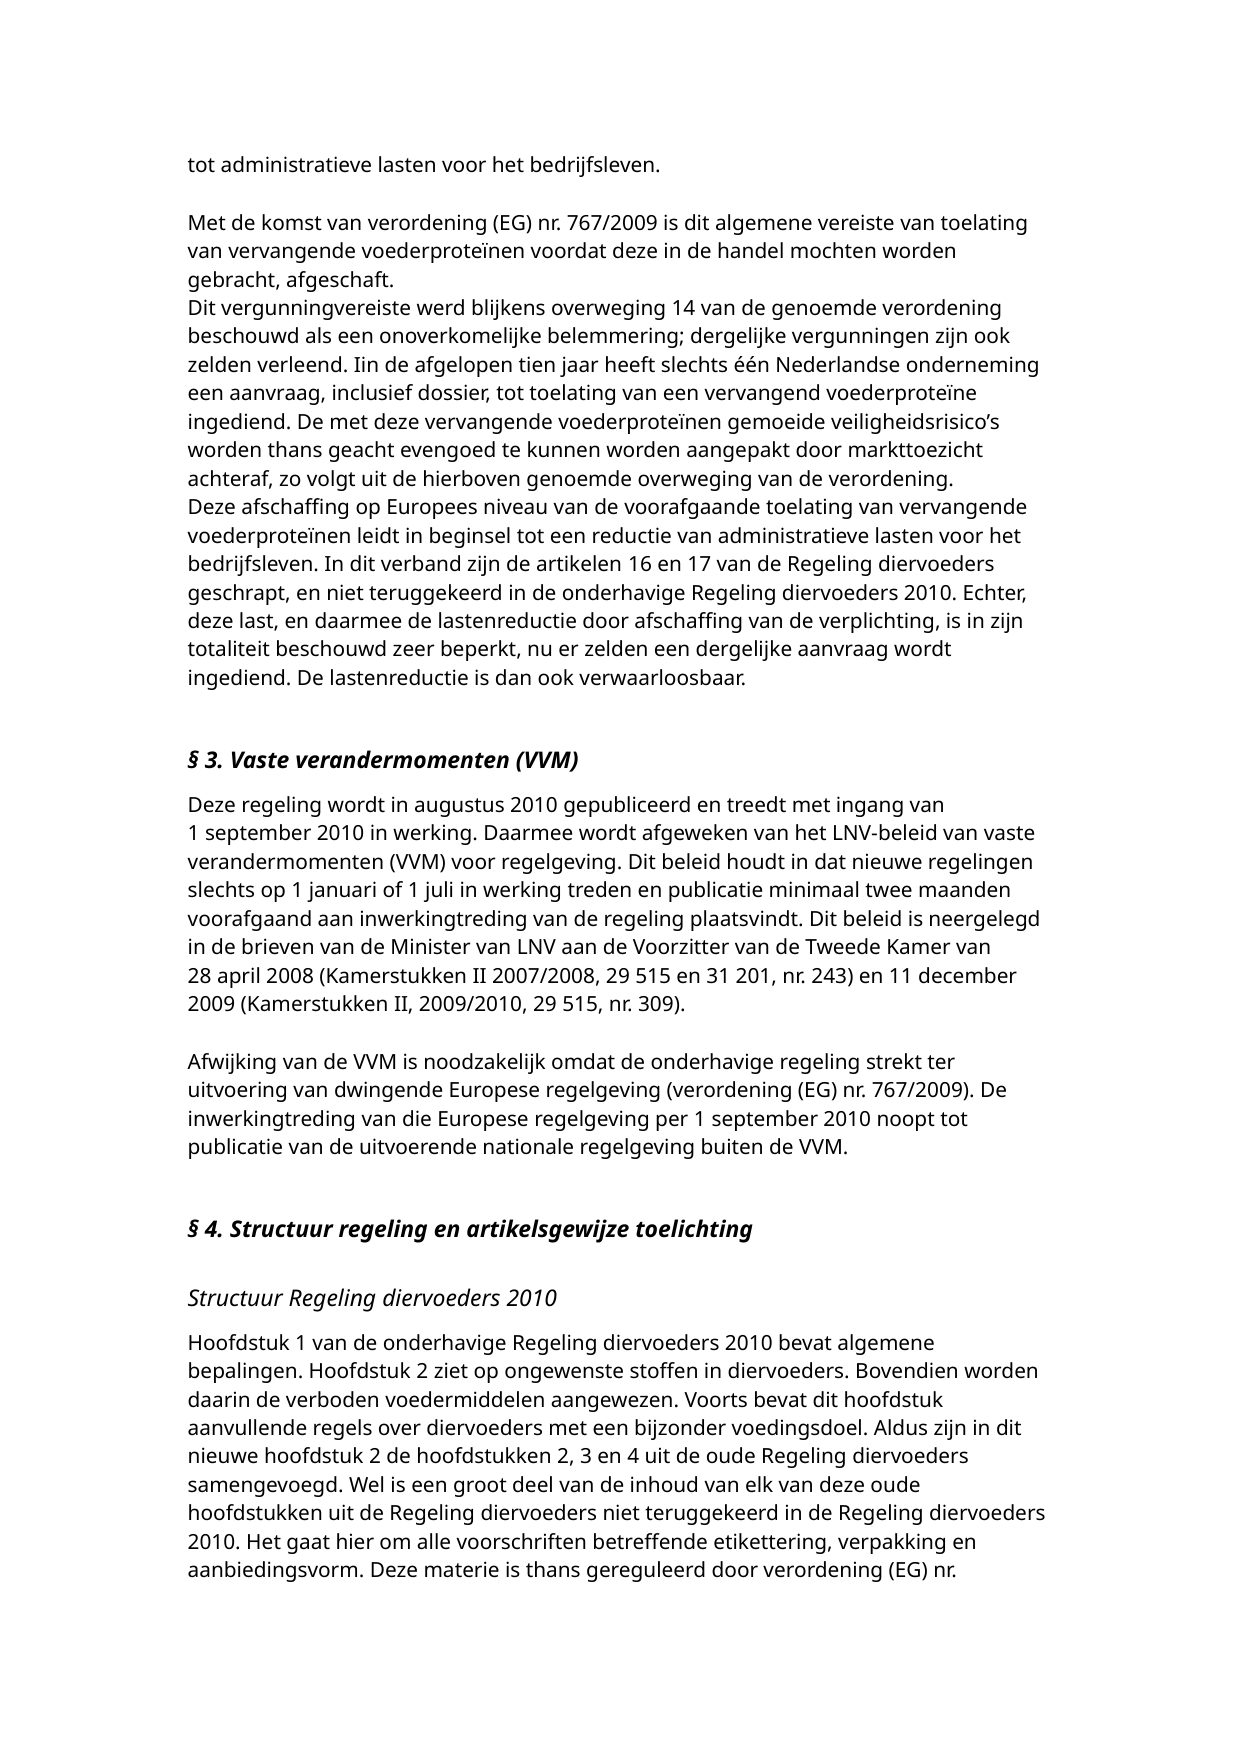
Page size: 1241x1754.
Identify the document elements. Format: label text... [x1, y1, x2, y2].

text Met de komst van verordening (EG) nr. 767/2009 is dit algemene vereiste van toelating van vervangende voederproteïnen voordat deze in de handel mochten worden gebracht, afgeschaft. [187, 208, 1053, 293]
subtitle § 4. Structuur regeling en artikelsgewijze toelichting [187, 1213, 1053, 1244]
text Afwijking van de VVM is noodzakelijk omdat de onderhavige regeling strekt ter uitvoering van dwingende Europese regelgeving (verordening (EG) nr. 767/2009). De inwerkingtreding van die Europese regelgeving per 1 september 2010 noopt tot publicatie van de uitvoerende nationale regelgeving buiten de VVM. [187, 1047, 1053, 1161]
text tot administratieve lasten voor het bedrijfsleven. [187, 150, 1053, 178]
subtitle § 3. Vaste verandermomenten (VVM) [187, 744, 1053, 775]
text Dit vergunningvereiste werd blijkens overweging 14 van de genoemde verordening beschouwd als een onoverkomelijke belemmering; dergelijke vergunningen zijn ook zelden verleend. Iin de afgelopen tien jaar heeft slechts één Nederlandse onderneming een aanvraag, inclusief dossier, tot toelating van een vervangend voederproteïne ingediend. De met deze vervangende voederproteïnen gemoeide veiligheidsrisico’s worden thans geacht evengoed te kunnen worden aangepakt door markttoezicht achteraf, zo volgt uit de hierboven genoemde overweging van de verordening. [187, 293, 1053, 492]
text Deze regeling wordt in augustus 2010 gepubliceerd en treedt met ingang van 1 september 2010 in werking. Daarmee wordt afgeweken van het LNV-beleid van vaste verandermomenten (VVM) voor regelgeving. Dit beleid houdt in dat nieuwe regelingen slechts op 1 januari of 1 juli in werking treden en publicatie minimaal twee maanden voorafgaand aan inwerkingtreding van de regeling plaatsvindt. Dit beleid is neergelegd in de brieven van de Minister van LNV aan de Voorzitter van de Tweede Kamer van 28 april 2008 (Kamerstukken II 2007/2008, 29 515 en 31 201, nr. 243) en 11 december 2009 (Kamerstukken II, 2009/2010, 29 515, nr. 309). [187, 790, 1053, 1018]
subtitle Structuur Regeling diervoeders 2010 [187, 1282, 1053, 1313]
text Deze afschaffing op Europees niveau van de voorafgaande toelating van vervangende voederproteïnen leidt in beginsel tot een reductie van administratieve lasten voor het bedrijfsleven. In dit verband zijn de artikelen 16 en 17 van de Regeling diervoeders geschrapt, en niet teruggekeerd in de onderhavige Regeling diervoeders 2010. Echter, deze last, en daarmee de lastenreductie door afschaffing van de verplichting, is in zijn totaliteit beschouwd zeer beperkt, nu er zelden een dergelijke aanvraag wordt ingediend. De lastenreductie is dan ook verwaarloosbaar. [187, 492, 1053, 691]
text Hoofdstuk 1 van de onderhavige Regeling diervoeders 2010 bevat algemene bepalingen. Hoofdstuk 2 ziet op ongewenste stoffen in diervoeders. Bovendien worden daarin de verboden voedermiddelen aangewezen. Voorts bevat dit hoofdstuk aanvullende regels over diervoeders met een bijzonder voedingsdoel. Aldus zijn in dit nieuwe hoofdstuk 2 de hoofdstukken 2, 3 en 4 uit de oude Regeling diervoeders samengevoegd. Wel is een groot deel van de inhoud van elk van deze oude hoofdstukken uit de Regeling diervoeders niet teruggekeerd in de Regeling diervoeders 2010. Het gaat hier om alle voorschriften betreffende etikettering, verpakking en aanbiedingsvorm. Deze materie is thans gereguleerd door verordening (EG) nr. [187, 1328, 1053, 1584]
